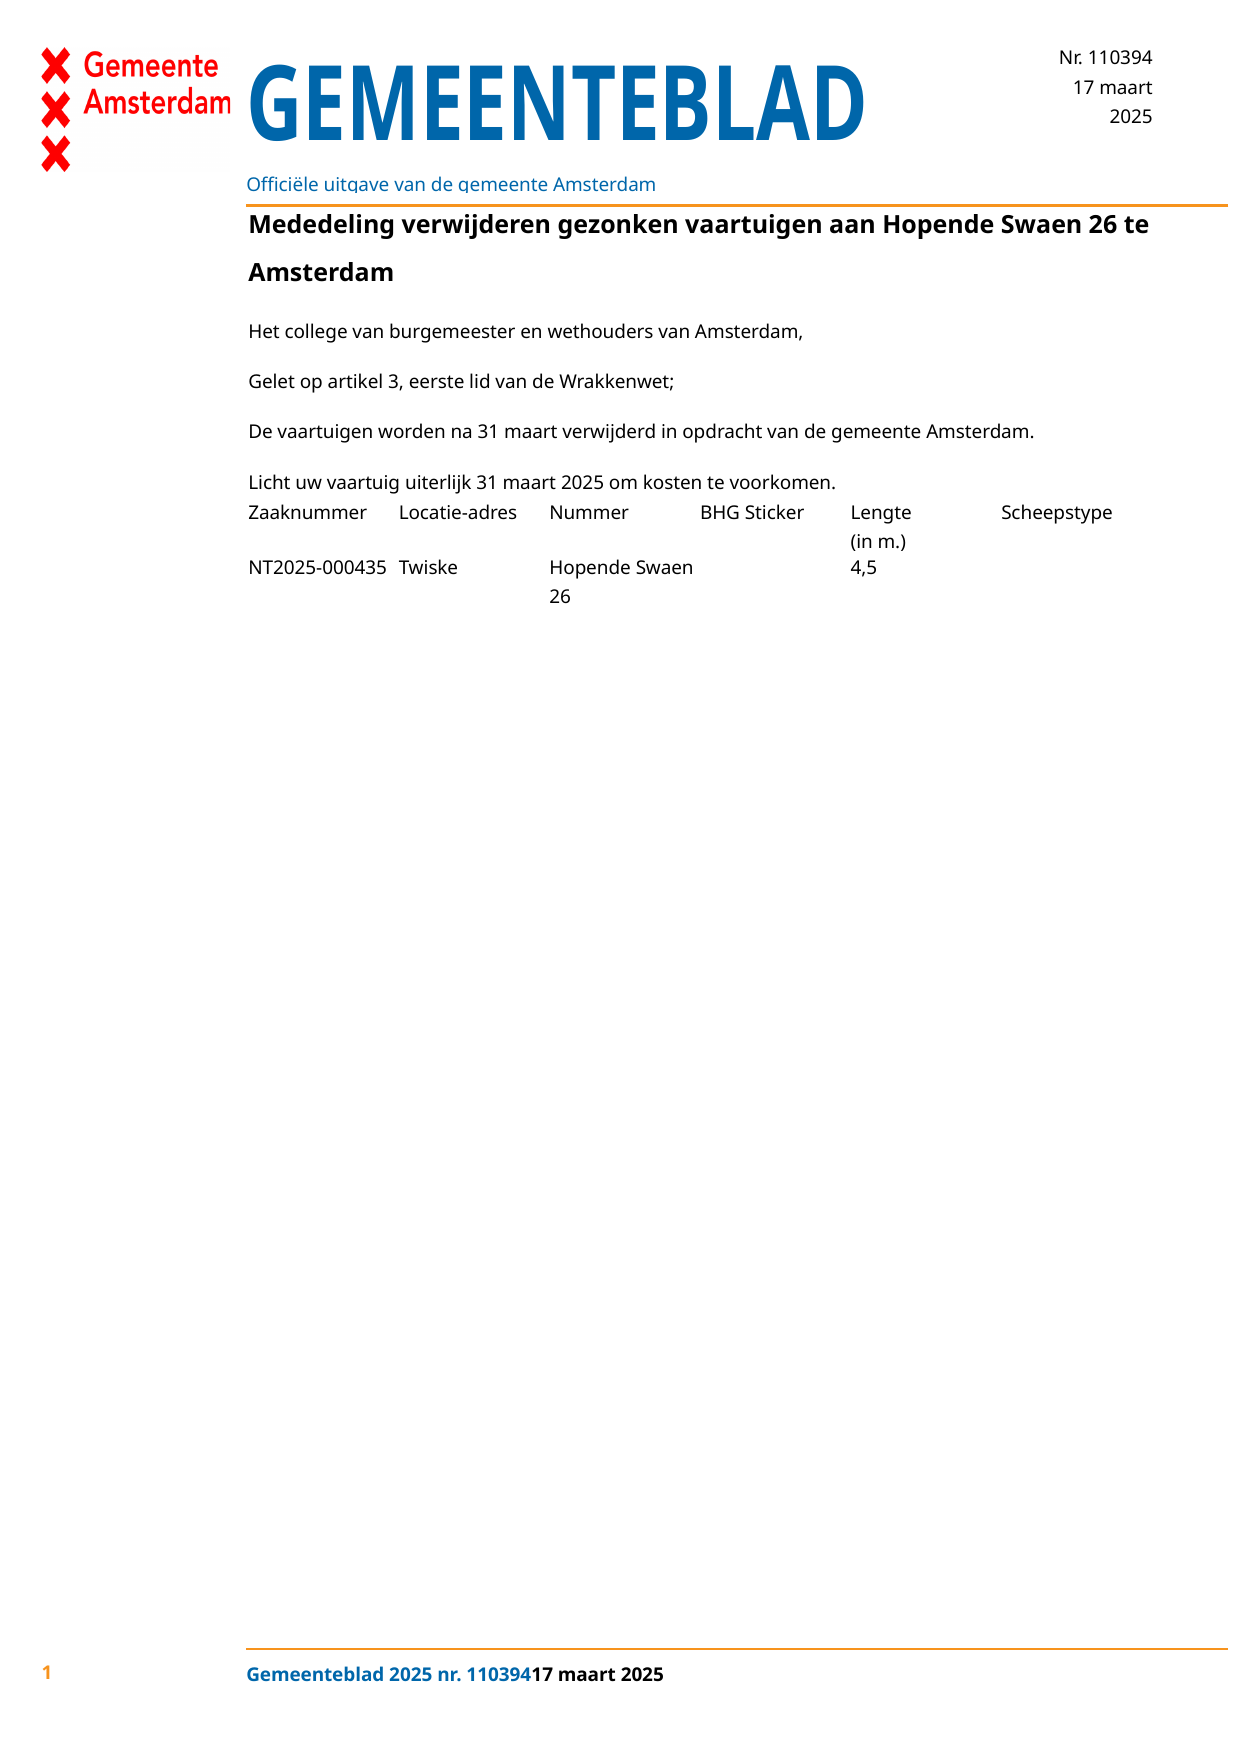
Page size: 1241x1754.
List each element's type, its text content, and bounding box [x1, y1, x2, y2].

table_header Zaaknummer [248, 499, 398, 554]
table_header BHG Sticker [700, 499, 850, 554]
text Mededeling verwijderen gezonken vaartuigen aan Hopende Swaen 26 te Amsterdam [248, 207, 1152, 288]
table_cell NT2025-000435 [248, 554, 398, 609]
table_cell 4,5 [850, 554, 1001, 609]
table_header Lengte (in m.) [850, 499, 1001, 554]
text Gelet op artikel 3, eerste lid van de Wrakkenwet; [248, 368, 1152, 394]
table_cell [1001, 554, 1152, 609]
table_cell [700, 554, 850, 609]
text Licht uw vaartuig uiterlijk 31 maart 2025 om kosten te voorkomen. [248, 469, 1152, 495]
text Het college van burgemeester en wethouders van Amsterdam, [248, 318, 1152, 344]
table_cell Twiske [399, 554, 549, 609]
table_header Nummer [549, 499, 700, 554]
text De vaartuigen worden na 31 maart verwijderd in opdracht van de gemeente Amsterdam. [248, 419, 1152, 444]
picture [41, 47, 231, 172]
table_header Scheepstype [1001, 499, 1152, 554]
table_cell Hopende Swaen 26 [549, 554, 700, 609]
table_header Locatie-adres [399, 499, 549, 554]
